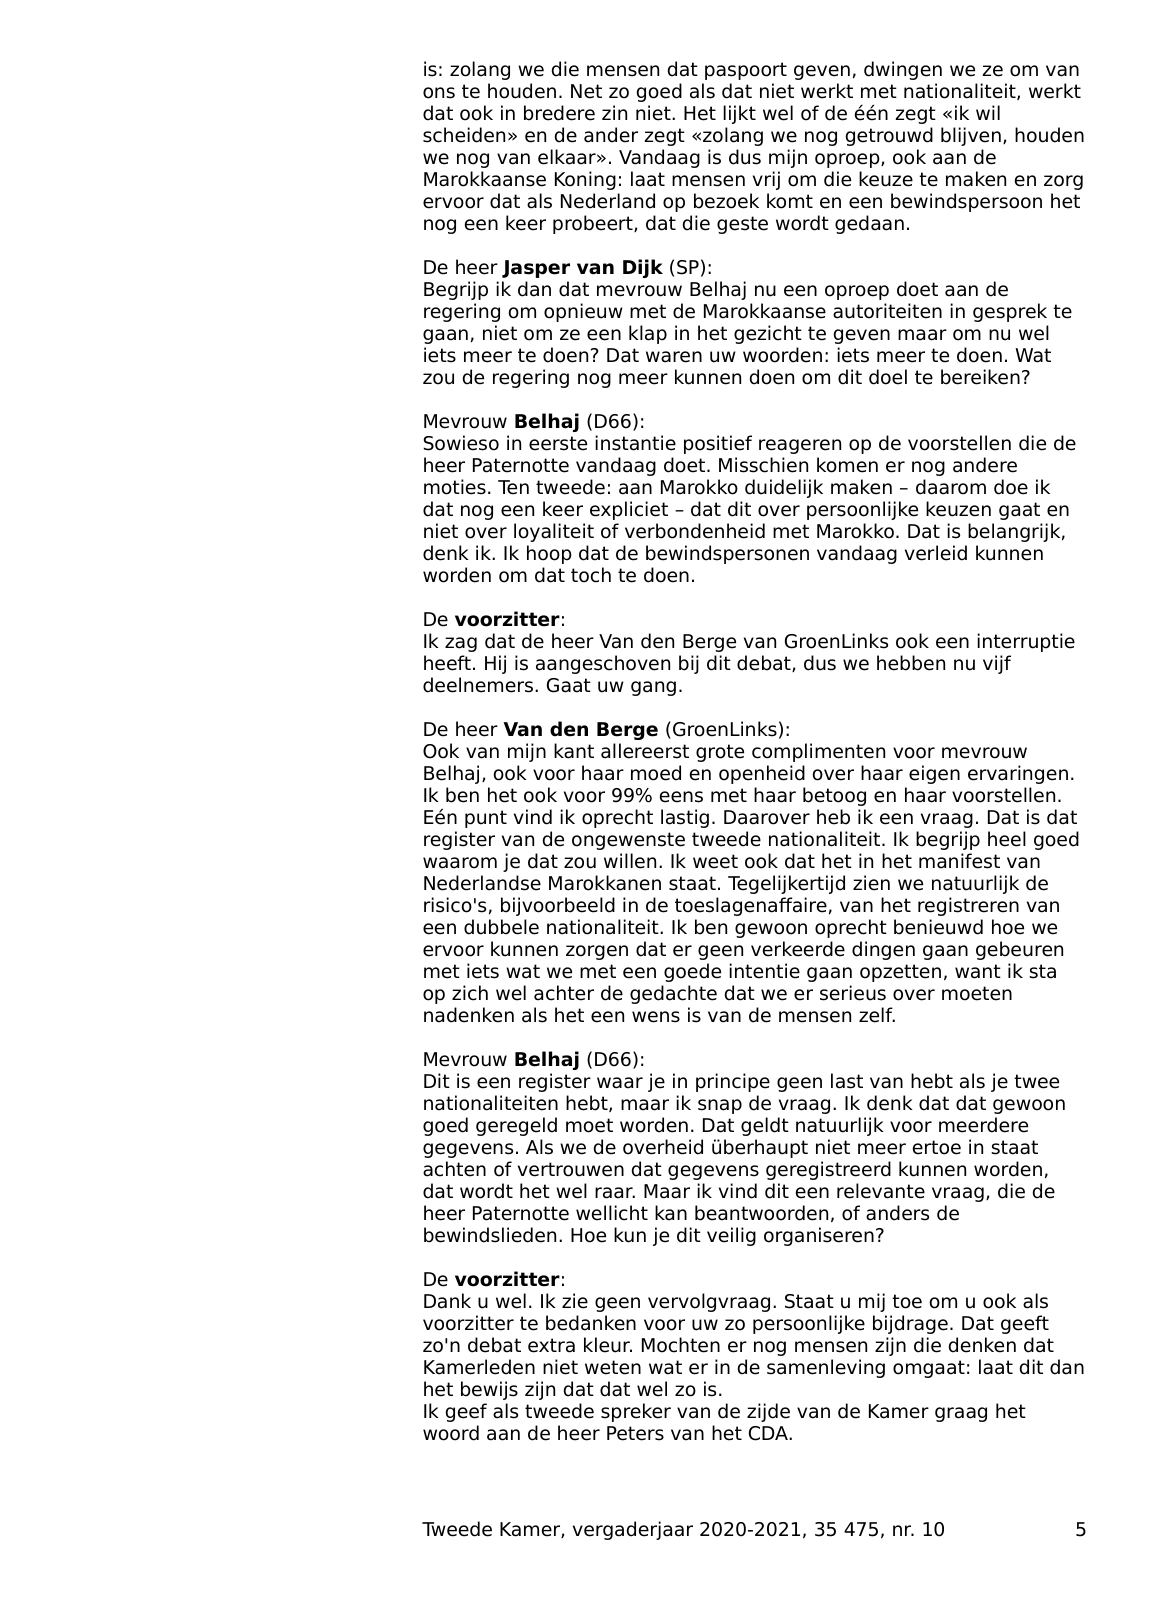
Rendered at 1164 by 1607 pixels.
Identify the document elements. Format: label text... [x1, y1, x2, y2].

text Sowieso in eerste instantie positief reageren op de voorstellen die de heer Paternotte vandaag doet. Misschien komen er nog andere moties. Ten tweede: aan Marokko duidelijk maken – daarom doe ik dat nog een keer expliciet – dat dit over persoonlijke keuzen gaat en niet over loyaliteit of verbondenheid met Marokko. Dat is belangrijk, denk ik. Ik hoop dat de bewindspersonen vandaag verleid kunnen worden om dat toch te doen. [422, 433, 1087, 587]
text Dit is een register waar je in principe geen last van hebt als je twee nationaliteiten hebt, maar ik snap de vraag. Ik denk dat dat gewoon goed geregeld moet worden. Dat geldt natuurlijk voor meerdere gegevens. Als we de overheid überhaupt niet meer ertoe in staat achten of vertrouwen dat gegevens geregistreerd kunnen worden, dat wordt het wel raar. Maar ik vind dit een relevante vraag, die de heer Paternotte wellicht kan beantwoorden, of anders de bewindslieden. Hoe kun je dit veilig organiseren? [422, 1071, 1087, 1247]
text Ik zag dat de heer Van den Berge van GroenLinks ook een interruptie heeft. Hij is aangeschoven bij dit debat, dus we hebben nu vijf deelnemers. Gaat uw gang. [422, 631, 1087, 697]
text Dank u wel. Ik zie geen vervolgvraag. Staat u mij toe om u ook als voorzitter te bedanken voor uw zo persoonlijke bijdrage. Dat geeft zo'n debat extra kleur. Mochten er nog mensen zijn die denken dat Kamerleden niet weten wat er in de samenleving omgaat: laat dit dan het bewijs zijn dat dat wel zo is. [422, 1291, 1087, 1401]
text Begrijp ik dan dat mevrouw Belhaj nu een oproep doet aan de regering om opnieuw met de Marokkaanse autoriteiten in gesprek te gaan, niet om ze een klap in het gezicht te geven maar om nu wel iets meer te doen? Dat waren uw woorden: iets meer te doen. Wat zou de regering nog meer kunnen doen om dit doel te bereiken? [422, 279, 1087, 389]
text Mevrouw Belhaj (D66): [422, 411, 1087, 433]
text Ik geef als tweede spreker van de zijde van de Kamer graag het woord aan de heer Peters van het CDA. [422, 1401, 1087, 1445]
text De heer Van den Berge (GroenLinks): [422, 719, 1087, 741]
text Ook van mijn kant allereerst grote complimenten voor mevrouw Belhaj, ook voor haar moed en openheid over haar eigen ervaringen. Ik ben het ook voor 99% eens met haar betoog en haar voorstellen. Eén punt vind ik oprecht lastig. Daarover heb ik een vraag. Dat is dat register van de ongewenste tweede nationaliteit. Ik begrijp heel goed waarom je dat zou willen. Ik weet ook dat het in het manifest van Nederlandse Marokkanen staat. Tegelijkertijd zien we natuurlijk de risico's, bijvoorbeeld in de toeslagenaffaire, van het registreren van een dubbele nationaliteit. Ik ben gewoon oprecht benieuwd hoe we ervoor kunnen zorgen dat er geen verkeerde dingen gaan gebeuren met iets wat we met een goede intentie gaan opzetten, want ik sta op zich wel achter de gedachte dat we er serieus over moeten nadenken als het een wens is van de mensen zelf. [422, 741, 1087, 1027]
text De heer Jasper van Dijk (SP): [422, 257, 1087, 279]
text De voorzitter: [422, 609, 1087, 631]
text Mevrouw Belhaj (D66): [422, 1049, 1087, 1071]
text is: zolang we die mensen dat paspoort geven, dwingen we ze om van ons te houden. Net zo goed als dat niet werkt met nationaliteit, werkt dat ook in bredere zin niet. Het lijkt wel of de één zegt «ik wil scheiden» en de ander zegt «zolang we nog getrouwd blijven, houden we nog van elkaar». Vandaag is dus mijn oproep, ook aan de Marokkaanse Koning: laat mensen vrij om die keuze te maken en zorg ervoor dat als Nederland op bezoek komt en een bewindspersoon het nog een keer probeert, dat die geste wordt gedaan. [422, 59, 1087, 235]
text De voorzitter: [422, 1269, 1087, 1291]
